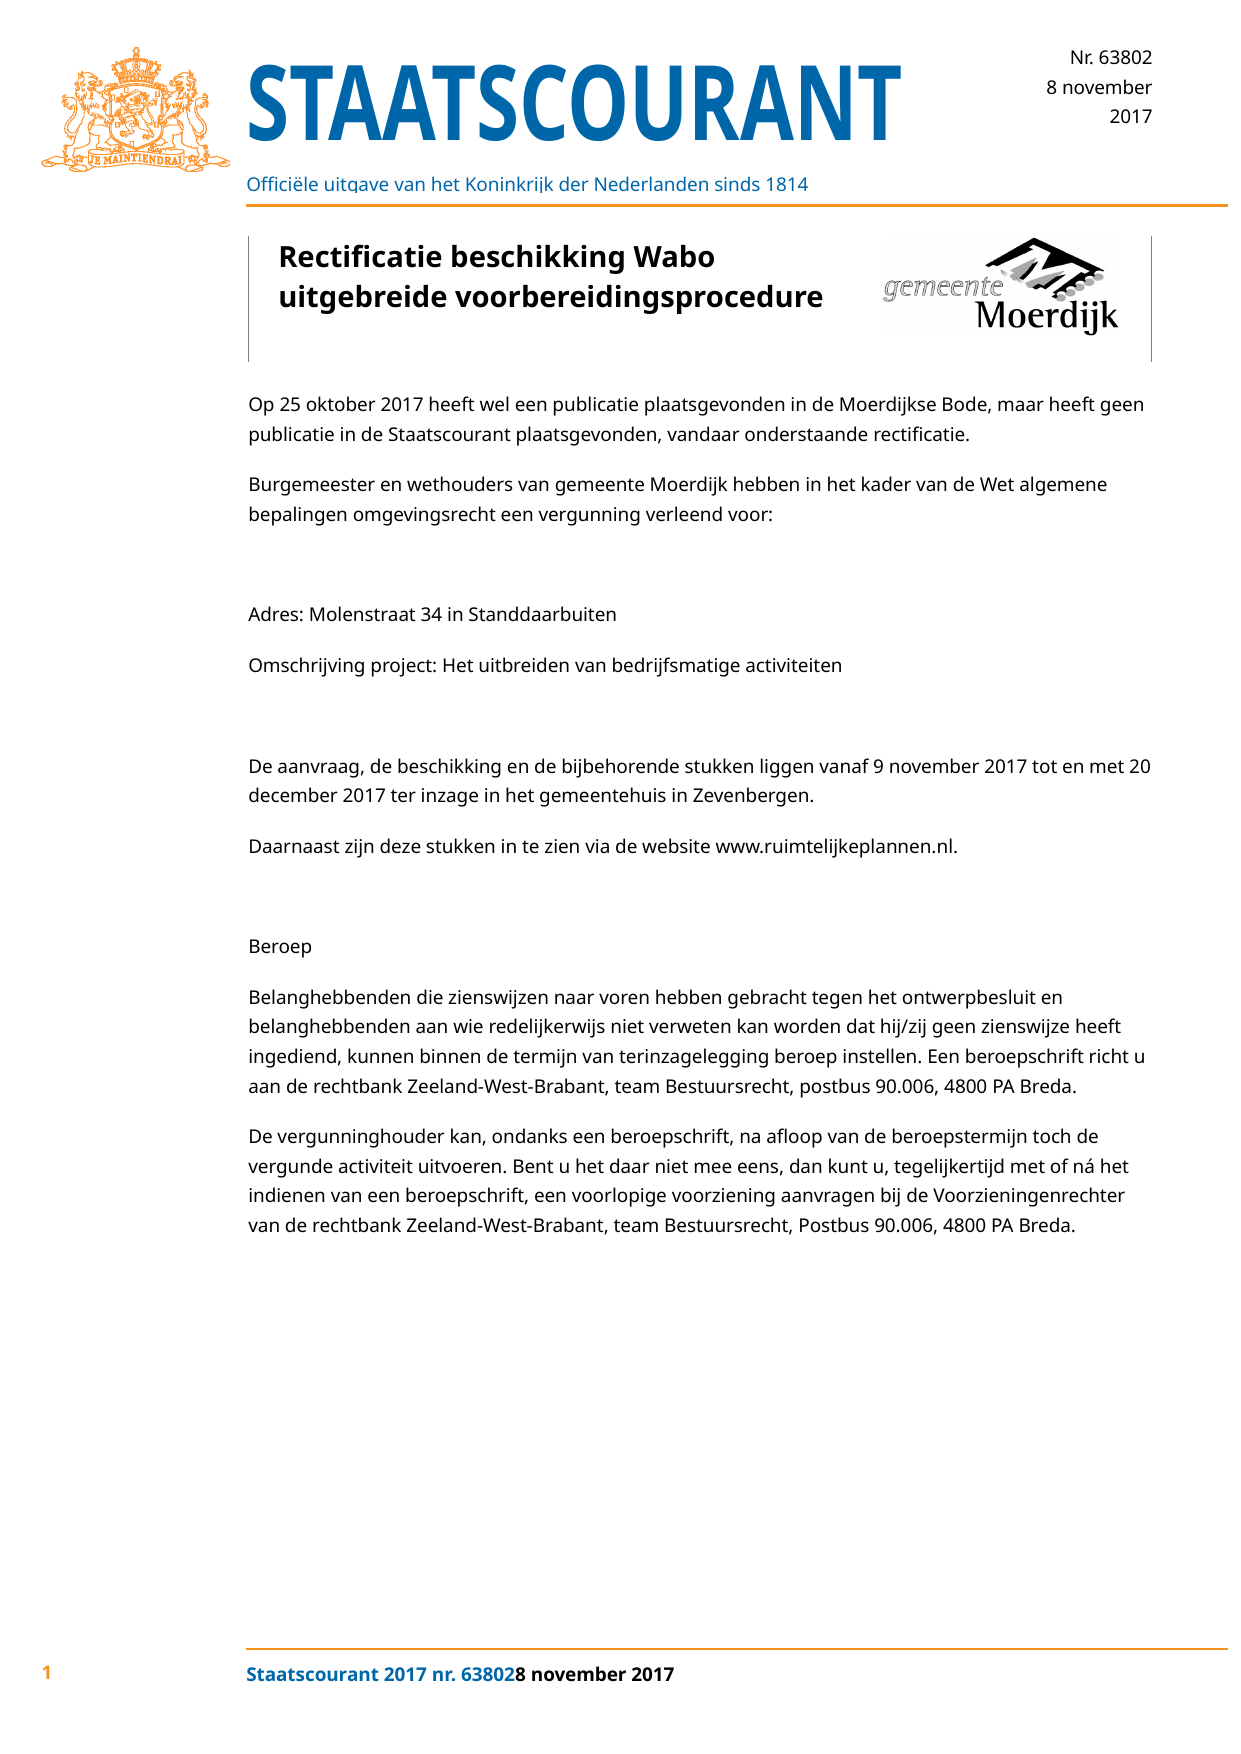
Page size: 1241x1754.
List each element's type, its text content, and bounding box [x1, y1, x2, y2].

text Daarnaast zijn deze stukken in te zien via de website www.ruimtelijkeplannen.nl. [248, 833, 1152, 859]
text Op 25 oktober 2017 heeft wel een publicatie plaatsgevonden in de Moerdijkse Bode, maar heeft geen publicatie in de Staatscourant plaatsgevonden, vandaar onderstaande rectificatie. [248, 391, 1152, 447]
table_header Rectificatie beschikking Wabo uitgebreide voorbereidingsprocedure [249, 236, 850, 362]
text De vergunninghouder kan, ondanks een beroepschrift, na afloop van de beroepstermijn toch de vergunde activiteit uitvoeren. Bent u het daar niet mee eens, dan kunt u, tegelijkertijd met of ná het indienen van een beroepschrift, een voorlopige voorziening aanvragen bij de Voorzieningenrechter van de rechtbank Zeeland-West-Brabant, team Bestuursrecht, Postbus 90.006, 4800 PA Breda. [248, 1123, 1152, 1238]
table_header [850, 236, 1151, 362]
text Beroep [248, 934, 1152, 959]
text Omschrijving project: Het uitbreiden van bedrijfsmatige activiteiten [248, 652, 1152, 678]
picture [882, 236, 1119, 336]
text Belanghebbenden die zienswijzen naar voren hebben gebracht tegen het ontwerpbesluit en belanghebbenden aan wie redelijkerwijs niet verweten kan worden dat hij/zij geen zienswijze heeft ingediend, kunnen binnen de termijn van terinzagelegging beroep instellen. Een beroepschrift richt u aan de rechtbank Zeeland-West-Brabant, team Bestuursrecht, postbus 90.006, 4800 PA Breda. [248, 984, 1152, 1099]
text De aanvraag, de beschikking en de bijbehorende stukken liggen vanaf 9 november 2017 tot en met 20 december 2017 ter inzage in het gemeentehuis in Zevenbergen. [248, 753, 1152, 808]
text Adres: Molenstraat 34 in Standdaarbuiten [248, 602, 1152, 627]
text Burgemeester en wethouders van gemeente Moerdijk hebben in het kader van de Wet algemene bepalingen omgevingsrecht een vergunning verleend voor: [248, 471, 1152, 527]
picture [41, 47, 231, 172]
